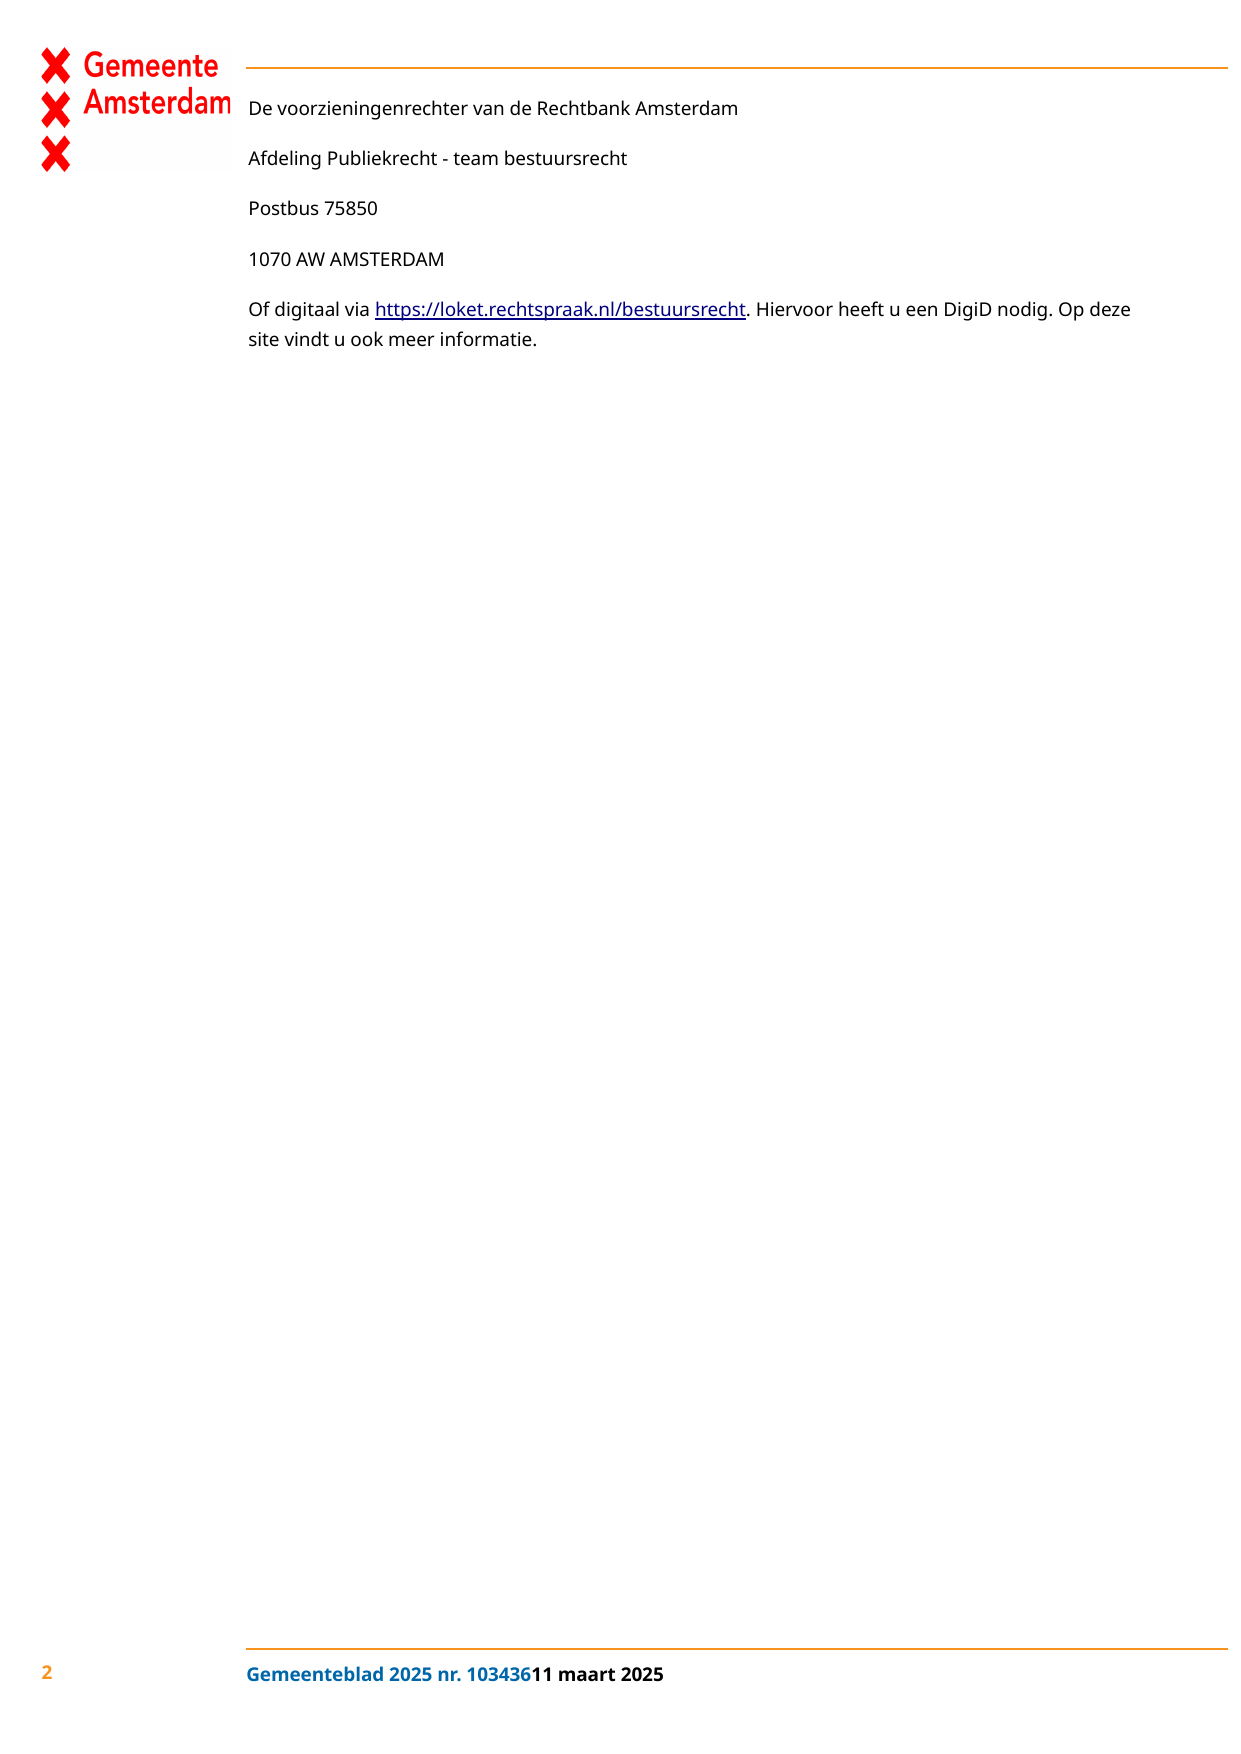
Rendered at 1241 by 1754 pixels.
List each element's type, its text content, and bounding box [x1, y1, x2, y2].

text 1070 AW AMSTERDAM [248, 246, 1152, 272]
text De voorzieningenrechter van de Rechtbank Amsterdam [248, 95, 1152, 121]
text Postbus 75850 [248, 196, 1152, 221]
text Of digitaal via https://loket.rechtspraak.nl/bestuursrecht. Hiervoor heeft u een DigiD nodig. Op deze site vindt u ook meer informatie. [248, 296, 1152, 352]
picture [41, 47, 231, 172]
text Afdeling Publiekrecht - team bestuursrecht [248, 145, 1152, 171]
